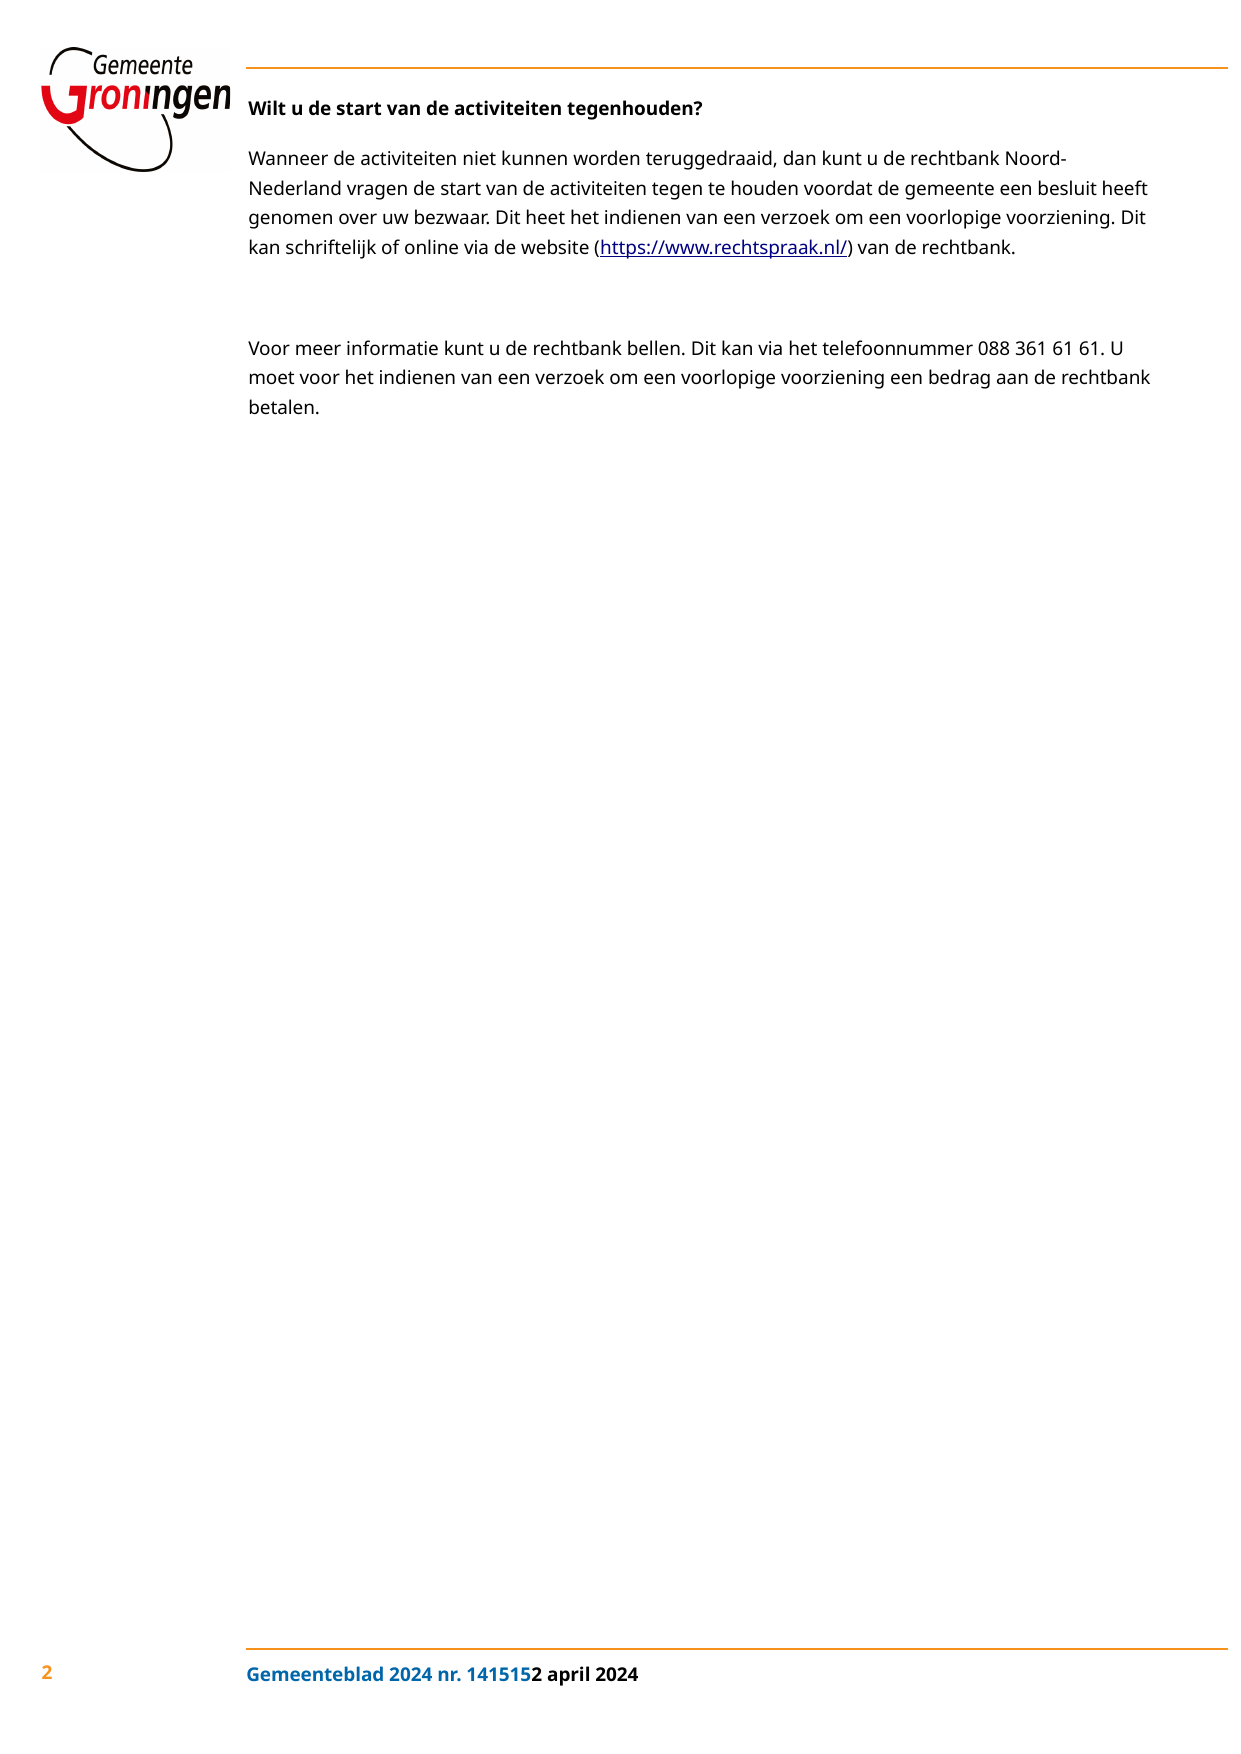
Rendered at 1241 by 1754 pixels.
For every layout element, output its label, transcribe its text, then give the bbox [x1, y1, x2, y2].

text Wilt u de start van de activiteiten tegenhouden? [248, 95, 1152, 121]
picture [41, 47, 231, 172]
text Wanneer de activiteiten niet kunnen worden teruggedraaid, dan kunt u de rechtbank Noord-Nederland vragen de start van de activiteiten tegen te houden voordat de gemeente een besluit heeft genomen over uw bezwaar. Dit heet het indienen van een verzoek om een voorlopige voorziening. Dit kan schriftelijk of online via de website (https://www.rechtspraak.nl/) van de rechtbank. [248, 145, 1152, 260]
text Voor meer informatie kunt u de rechtbank bellen. Dit kan via het telefoonnummer 088 361 61 61. U moet voor het indienen van een verzoek om een voorlopige voorziening een bedrag aan de rechtbank betalen. [248, 335, 1152, 420]
